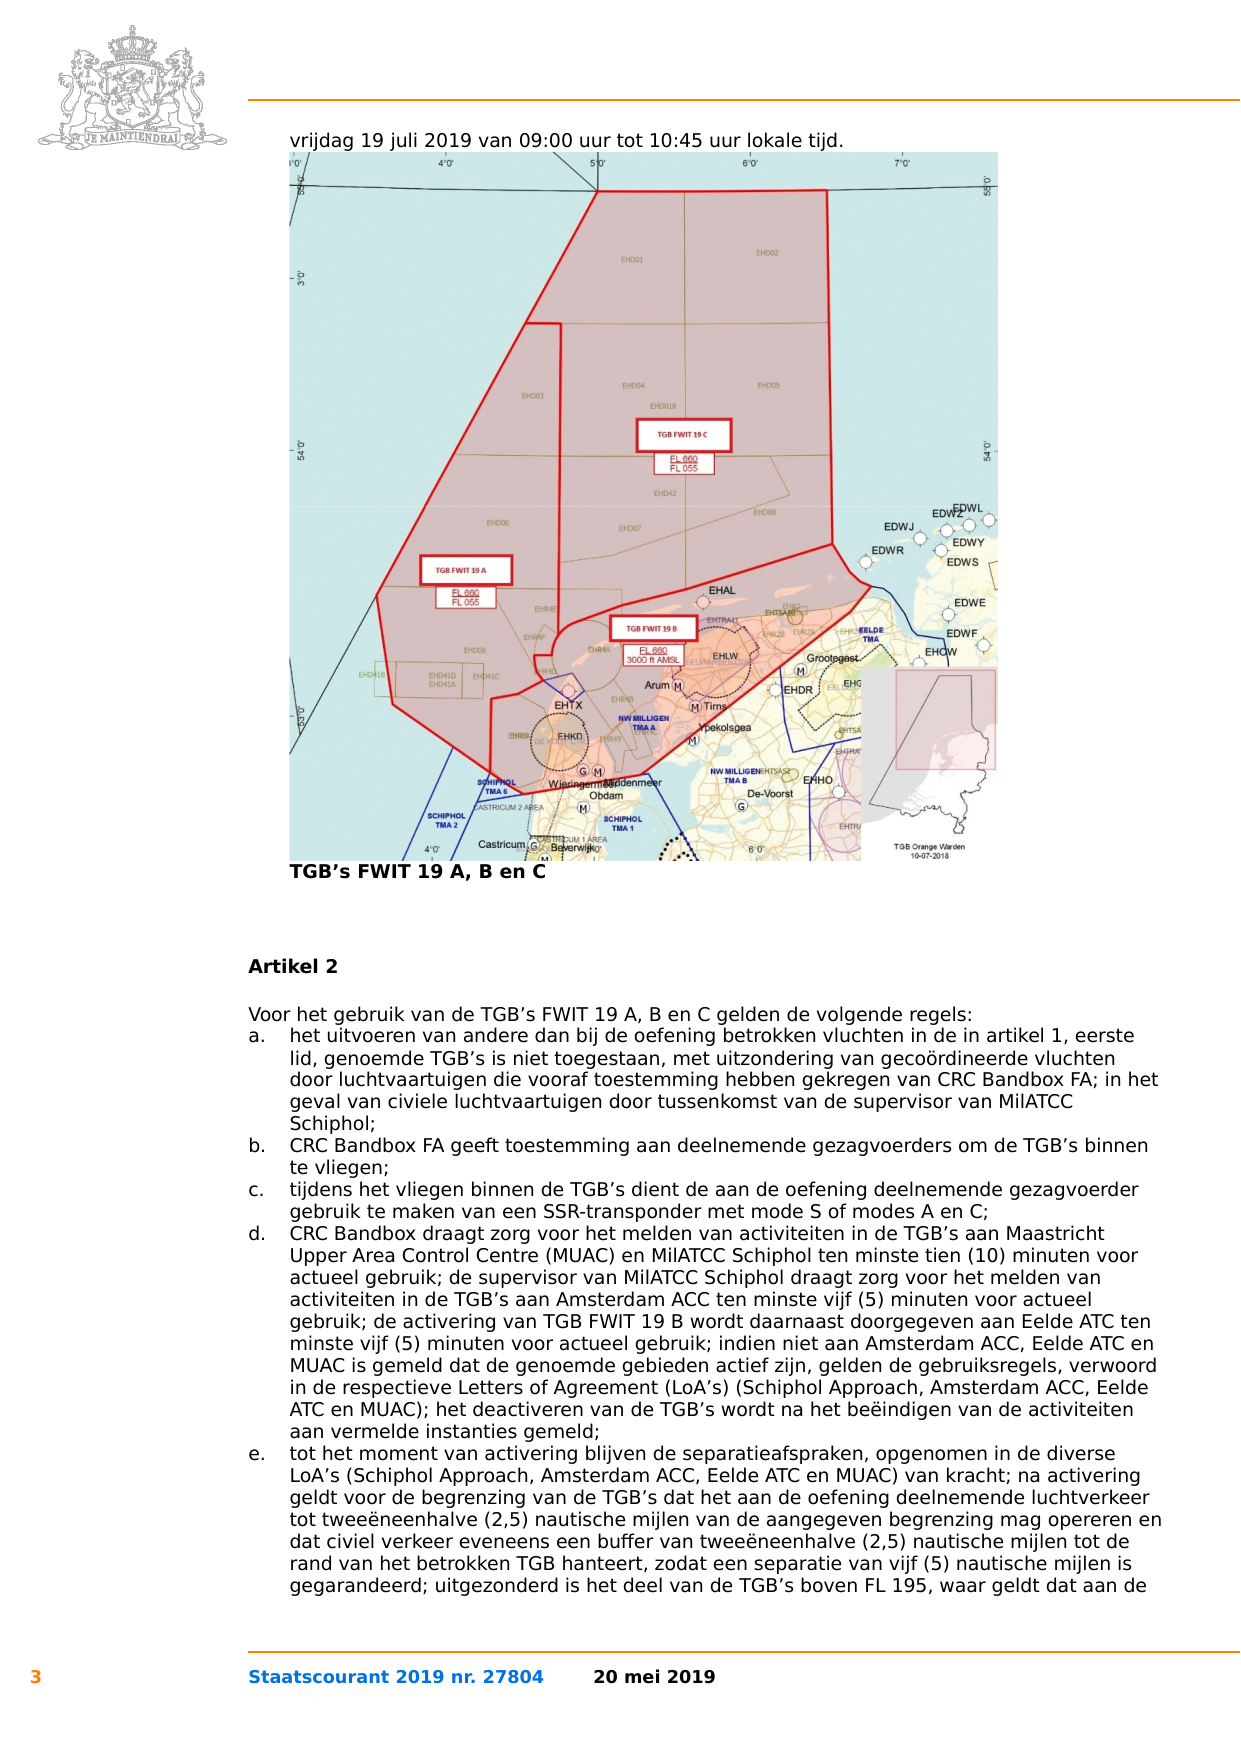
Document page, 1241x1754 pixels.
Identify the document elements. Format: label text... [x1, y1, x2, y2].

text vrijdag 19 juli 2019 van 09:00 uur tot 10:45 uur lokale tijd. TGB’s FWIT 19 A, B en C [289, 130, 1163, 926]
text d. CRC Bandbox draagt zorg voor het melden van activiteiten in de TGB’s aan Maastricht Upper Area Control Centre (MUAC) en MilATCC Schiphol ten minste tien (10) minuten voor actueel gebruik; de supervisor van MilATCC Schiphol draagt zorg voor het melden van activiteiten in de TGB’s aan Amsterdam ACC ten minste vijf (5) minuten voor actueel gebruik; de activering van TGB FWIT 19 B wordt daarnaast doorgegeven aan Eelde ATC ten minste vijf (5) minuten voor actueel gebruik; indien niet aan Amsterdam ACC, Eelde ATC en MUAC is gemeld dat de genoemde gebieden actief zijn, gelden de gebruiksregels, verwoord in de respectieve Letters of Agreement (LoA’s) (Schiphol Approach, Amsterdam ACC, Eelde ATC en MUAC); het deactiveren van de TGB’s wordt na het beëindigen van de activiteiten aan vermelde instanties gemeld; [248, 1223, 1163, 1443]
subtitle Artikel 2 [248, 956, 1163, 978]
text Voor het gebruik van de TGB’s FWIT 19 A, B en C gelden de volgende regels: [248, 1003, 1163, 1025]
text c. tijdens het vliegen binnen de TGB’s dient de aan de oefening deelnemende gezagvoerder gebruik te maken van een SSR-transponder met mode S of modes A en C; [248, 1179, 1163, 1223]
text e. tot het moment van activering blijven de separatieafspraken, opgenomen in de diverse LoA’s (Schiphol Approach, Amsterdam ACC, Eelde ATC en MUAC) van kracht; na activering geldt voor de begrenzing van de TGB’s dat het aan de oefening deelnemende luchtverkeer tot tweeëneenhalve (2,5) nautische mijlen van de aangegeven begrenzing mag opereren en dat civiel verkeer eveneens een buffer van tweeëneenhalve (2,5) nautische mijlen tot de rand van het betrokken TGB hanteert, zodat een separatie van vijf (5) nautische mijlen is gegarandeerd; uitgezonderd is het deel van de TGB’s boven FL 195, waar geldt dat aan de [248, 1443, 1163, 1597]
text a. het uitvoeren van andere dan bij de oefening betrokken vluchten in de in artikel 1, eerste lid, genoemde TGB’s is niet toegestaan, met uitzondering van gecoördineerde vluchten door luchtvaartuigen die vooraf toestemming hebben gekregen van CRC Bandbox FA; in het geval van civiele luchtvaartuigen door tussenkomst van de supervisor van MilATCC Schiphol; [248, 1025, 1163, 1135]
picture [38, 25, 227, 150]
picture [289, 151, 998, 861]
text b. CRC Bandbox FA geeft toestemming aan deelnemende gezagvoerders om de TGB’s binnen te vliegen; [248, 1135, 1163, 1179]
